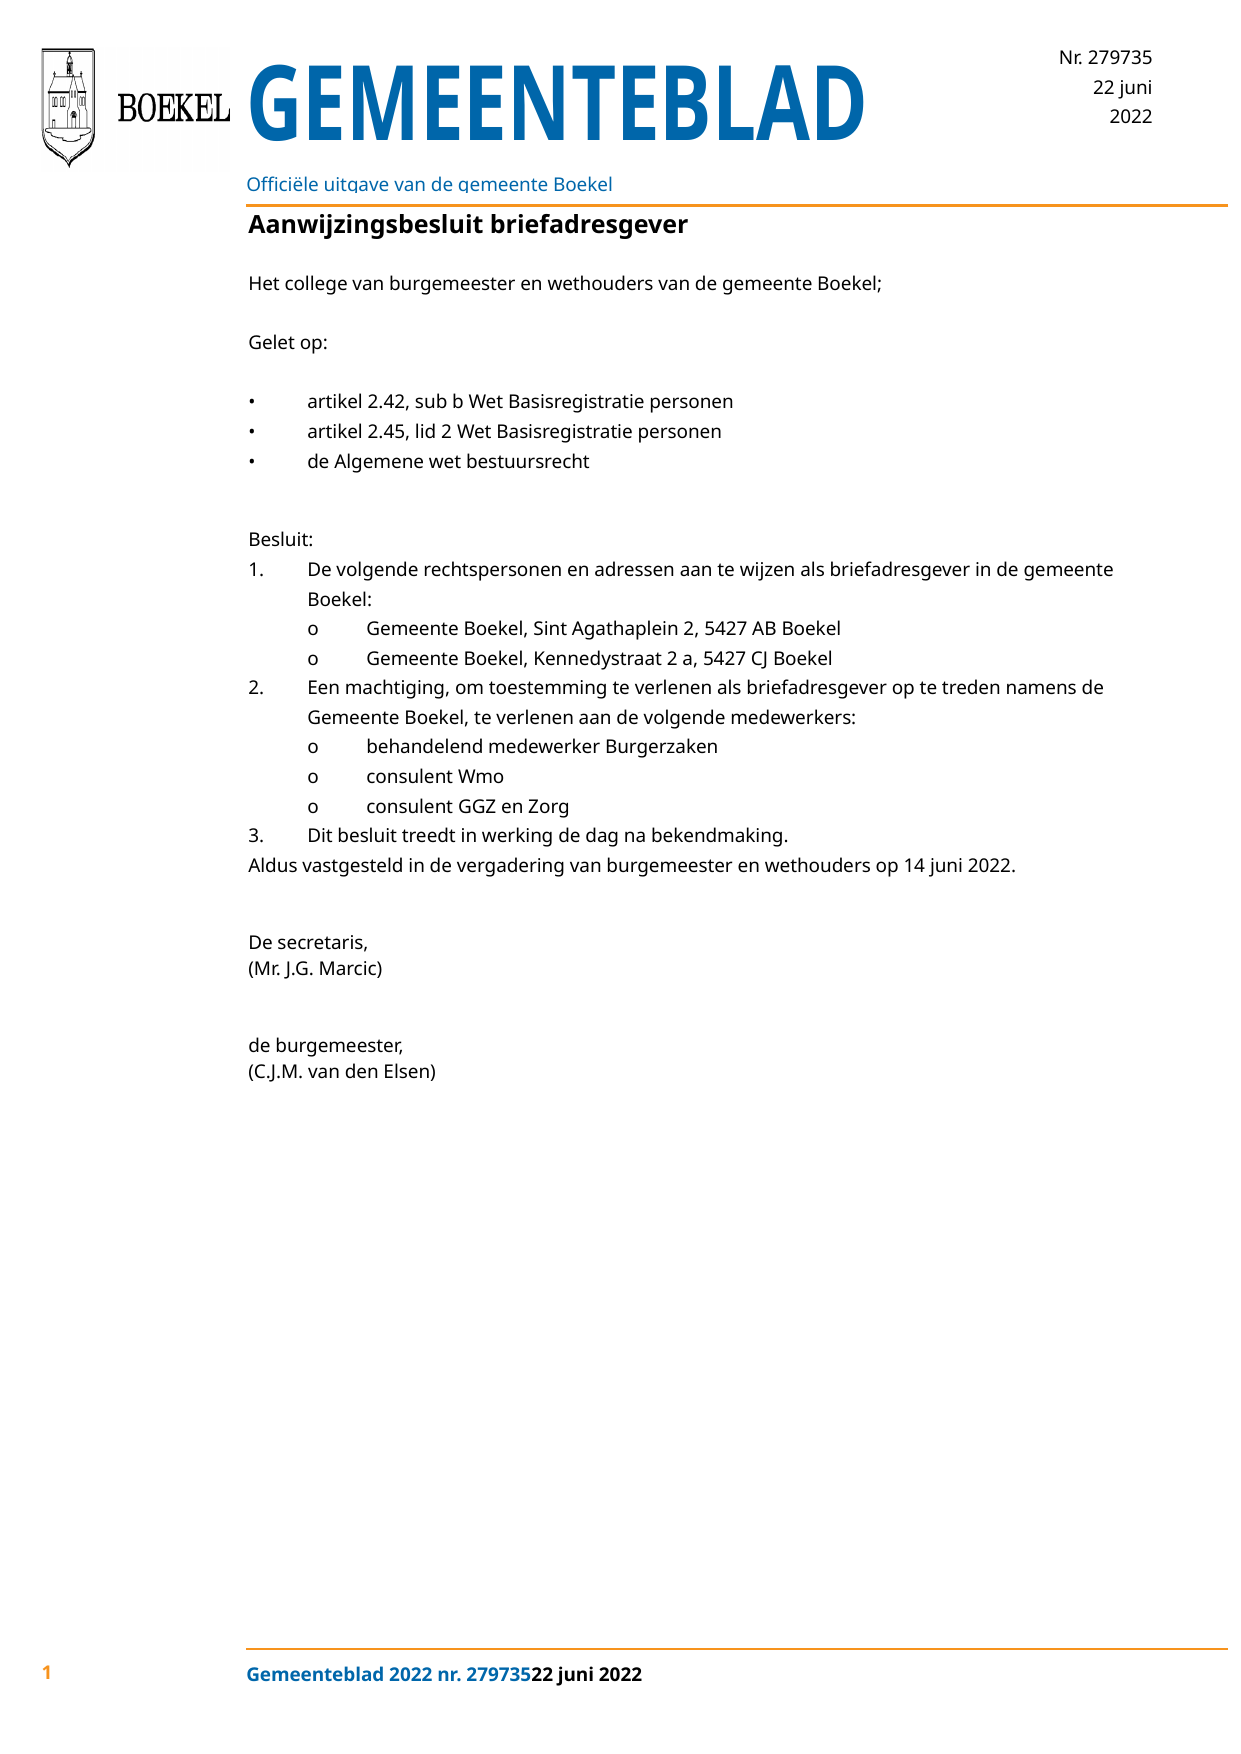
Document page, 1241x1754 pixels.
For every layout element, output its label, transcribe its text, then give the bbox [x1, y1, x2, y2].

list Gemeente Boekel, Kennedystraat 2 a, 5427 CJ Boekel [307, 645, 1152, 671]
list artikel 2.42, sub b Wet Basisregistratie personen [248, 389, 1152, 414]
text De secretaris, [248, 929, 1152, 955]
list de Algemene wet bestuursrecht [248, 448, 1152, 473]
text Besluit: [248, 527, 1152, 552]
text Het college van burgemeester en wethouders van de gemeente Boekel; [248, 270, 1152, 296]
list artikel 2.45, lid 2 Wet Basisregistratie personen [248, 418, 1152, 444]
list De volgende rechtspersonen en adressen aan te wijzen als briefadresgever in de gemeente Boekel: [248, 556, 1152, 612]
list Een machtiging, om toestemming te verlenen als briefadresgever op te treden namens de Gemeente Boekel, te verlenen aan de volgende medewerkers: [248, 674, 1152, 730]
text (C.J.M. van den Elsen) [248, 1058, 1152, 1084]
text Aanwijzingsbesluit briefadresgever [248, 207, 1152, 241]
text (Mr. J.G. Marcic) [248, 955, 1152, 981]
list behandelend medewerker Burgerzaken [307, 734, 1152, 759]
list consulent Wmo [307, 763, 1152, 789]
list Dit besluit treedt in werking de dag na bekendmaking. [248, 822, 1152, 848]
text Aldus vastgesteld in de vergadering van burgemeester en wethouders op 14 juni 2022. [248, 852, 1152, 878]
picture [41, 47, 231, 172]
list consulent GGZ en Zorg [307, 793, 1152, 819]
text de burgemeester, [248, 1032, 1152, 1058]
text Gelet op: [248, 329, 1152, 355]
list Gemeente Boekel, Sint Agathaplein 2, 5427 AB Boekel [307, 615, 1152, 641]
